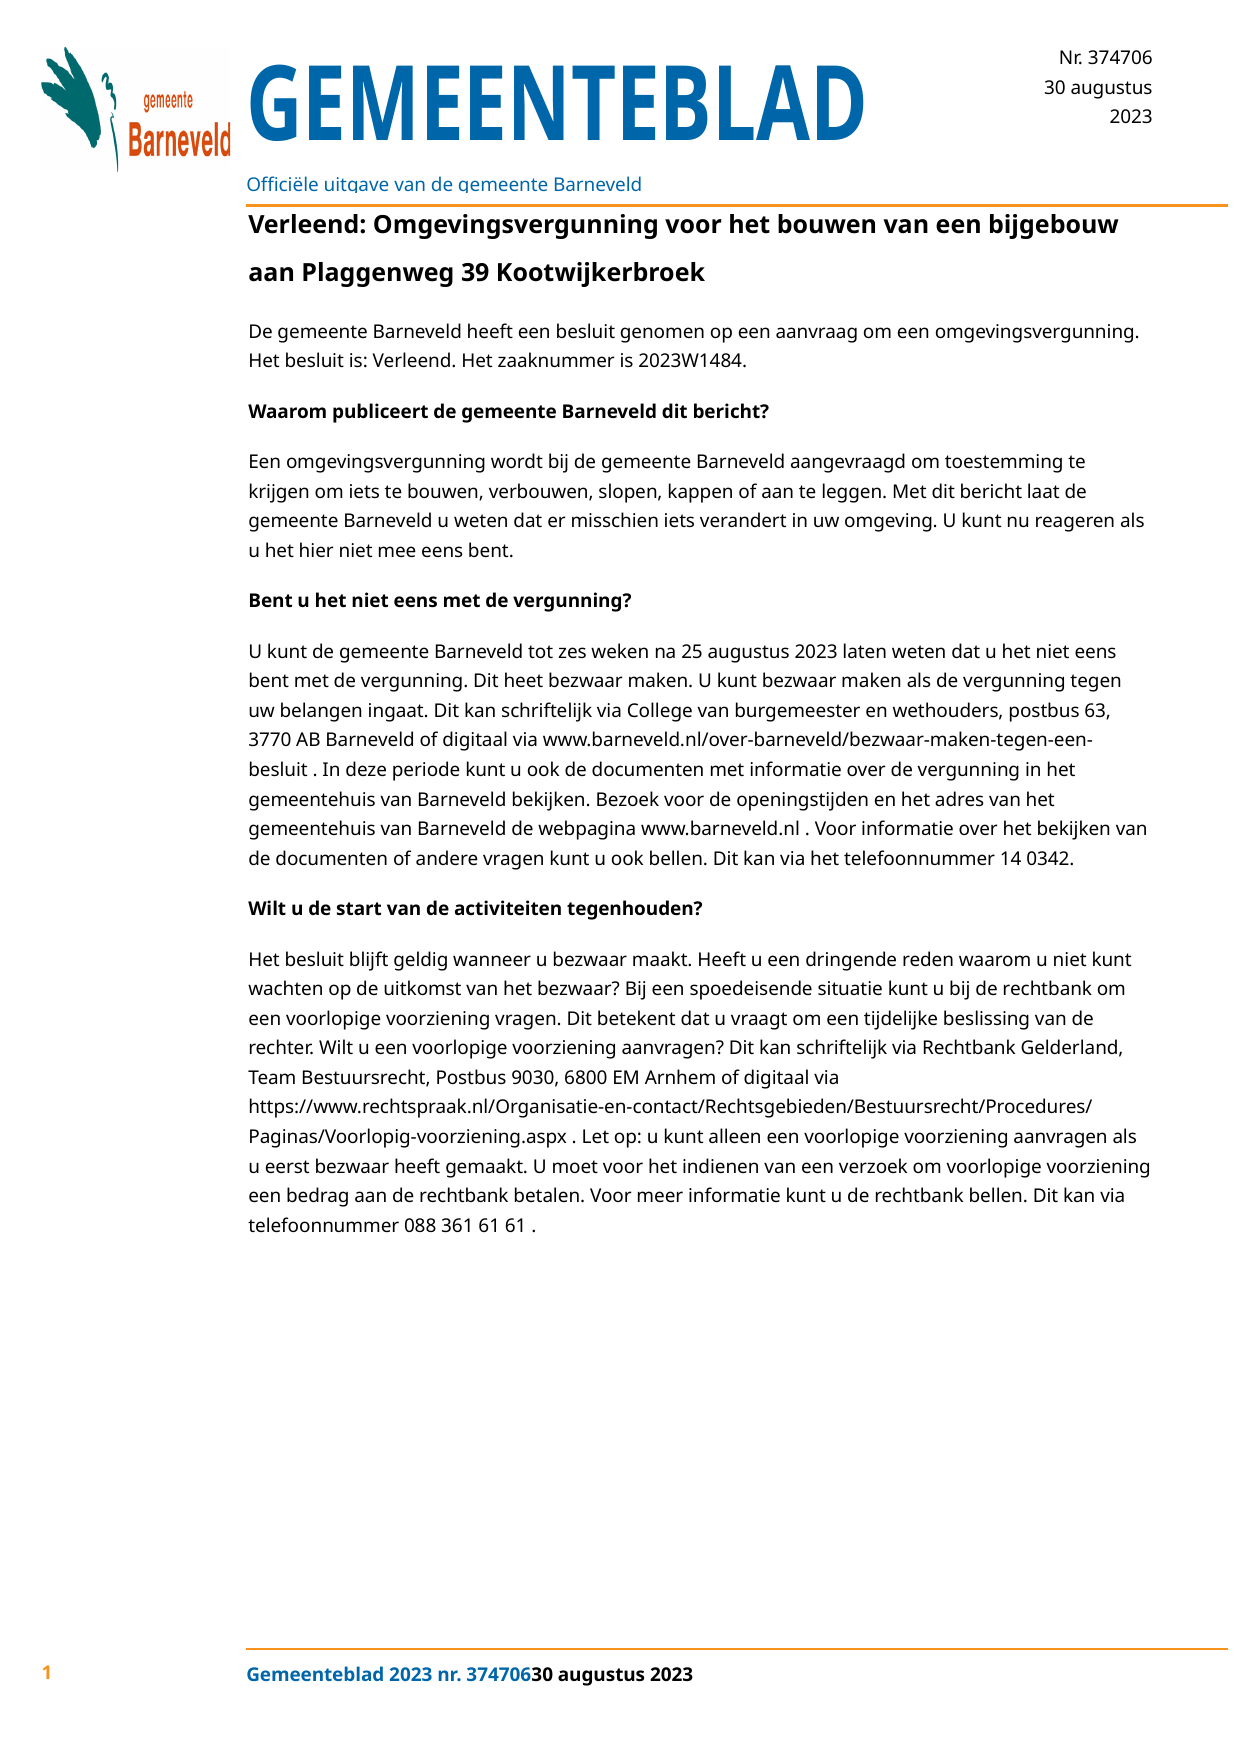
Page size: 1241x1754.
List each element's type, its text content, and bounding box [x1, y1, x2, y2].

text Een omgevingsvergunning wordt bij de gemeente Barneveld aangevraagd om toestemming te krijgen om iets te bouwen, verbouwen, slopen, kappen of aan te leggen. Met dit bericht laat de gemeente Barneveld u weten dat er misschien iets verandert in uw omgeving. U kunt nu reageren als u het hier niet mee eens bent. [248, 448, 1152, 563]
text Verleend: Omgevingsvergunning voor het bouwen van een bijgebouw aan Plaggenweg 39 Kootwijkerbroek [248, 207, 1152, 288]
text Het besluit blijft geldig wanneer u bezwaar maakt. Heeft u een dringende reden waarom u niet kunt wachten op de uitkomst van het bezwaar? Bij een spoedeisende situatie kunt u bij de rechtbank om een voorlopige voorziening vragen. Dit betekent dat u vraagt om een tijdelijke beslissing van de rechter. Wilt u een voorlopige voorziening aanvragen? Dit kan schriftelijk via Rechtbank Gelderland, Team Bestuursrecht, Postbus 9030, 6800 EM Arnhem of digitaal via https://www.rechtspraak.nl/Organisatie-en-contact/Rechtsgebieden/Bestuursrecht/Procedures/Paginas/Voorlopig-voorziening.aspx . Let op: u kunt alleen een voorlopige voorziening aanvragen als u eerst bezwaar heeft gemaakt. U moet voor het indienen van een verzoek om voorlopige voorziening een bedrag aan de rechtbank betalen. Voor meer informatie kunt u de rechtbank bellen. Dit kan via telefoonnummer 088 361 61 61 . [248, 946, 1152, 1238]
text U kunt de gemeente Barneveld tot zes weken na 25 augustus 2023 laten weten dat u het niet eens bent met de vergunning. Dit heet bezwaar maken. U kunt bezwaar maken als de vergunning tegen uw belangen ingaat. Dit kan schriftelijk via College van burgemeester en wethouders, postbus 63, 3770 AB Barneveld of digitaal via www.barneveld.nl/over-barneveld/bezwaar-maken-tegen-een-besluit . In deze periode kunt u ook de documenten met informatie over de vergunning in het gemeentehuis van Barneveld bekijken. Bezoek voor de openingstijden en het adres van het gemeentehuis van Barneveld de webpagina www.barneveld.nl . Voor informatie over het bekijken van de documenten of andere vragen kunt u ook bellen. Dit kan via het telefoonnummer 14 0342. [248, 638, 1152, 871]
text Wilt u de start van de activiteiten tegenhouden? [248, 895, 1152, 921]
text De gemeente Barneveld heeft een besluit genomen op een aanvraag om een omgevingsvergunning. Het besluit is: Verleend. Het zaaknummer is 2023W1484. [248, 318, 1152, 373]
picture [41, 47, 231, 172]
text Bent u het niet eens met de vergunning? [248, 587, 1152, 613]
text Waarom publiceert de gemeente Barneveld dit bericht? [248, 398, 1152, 424]
